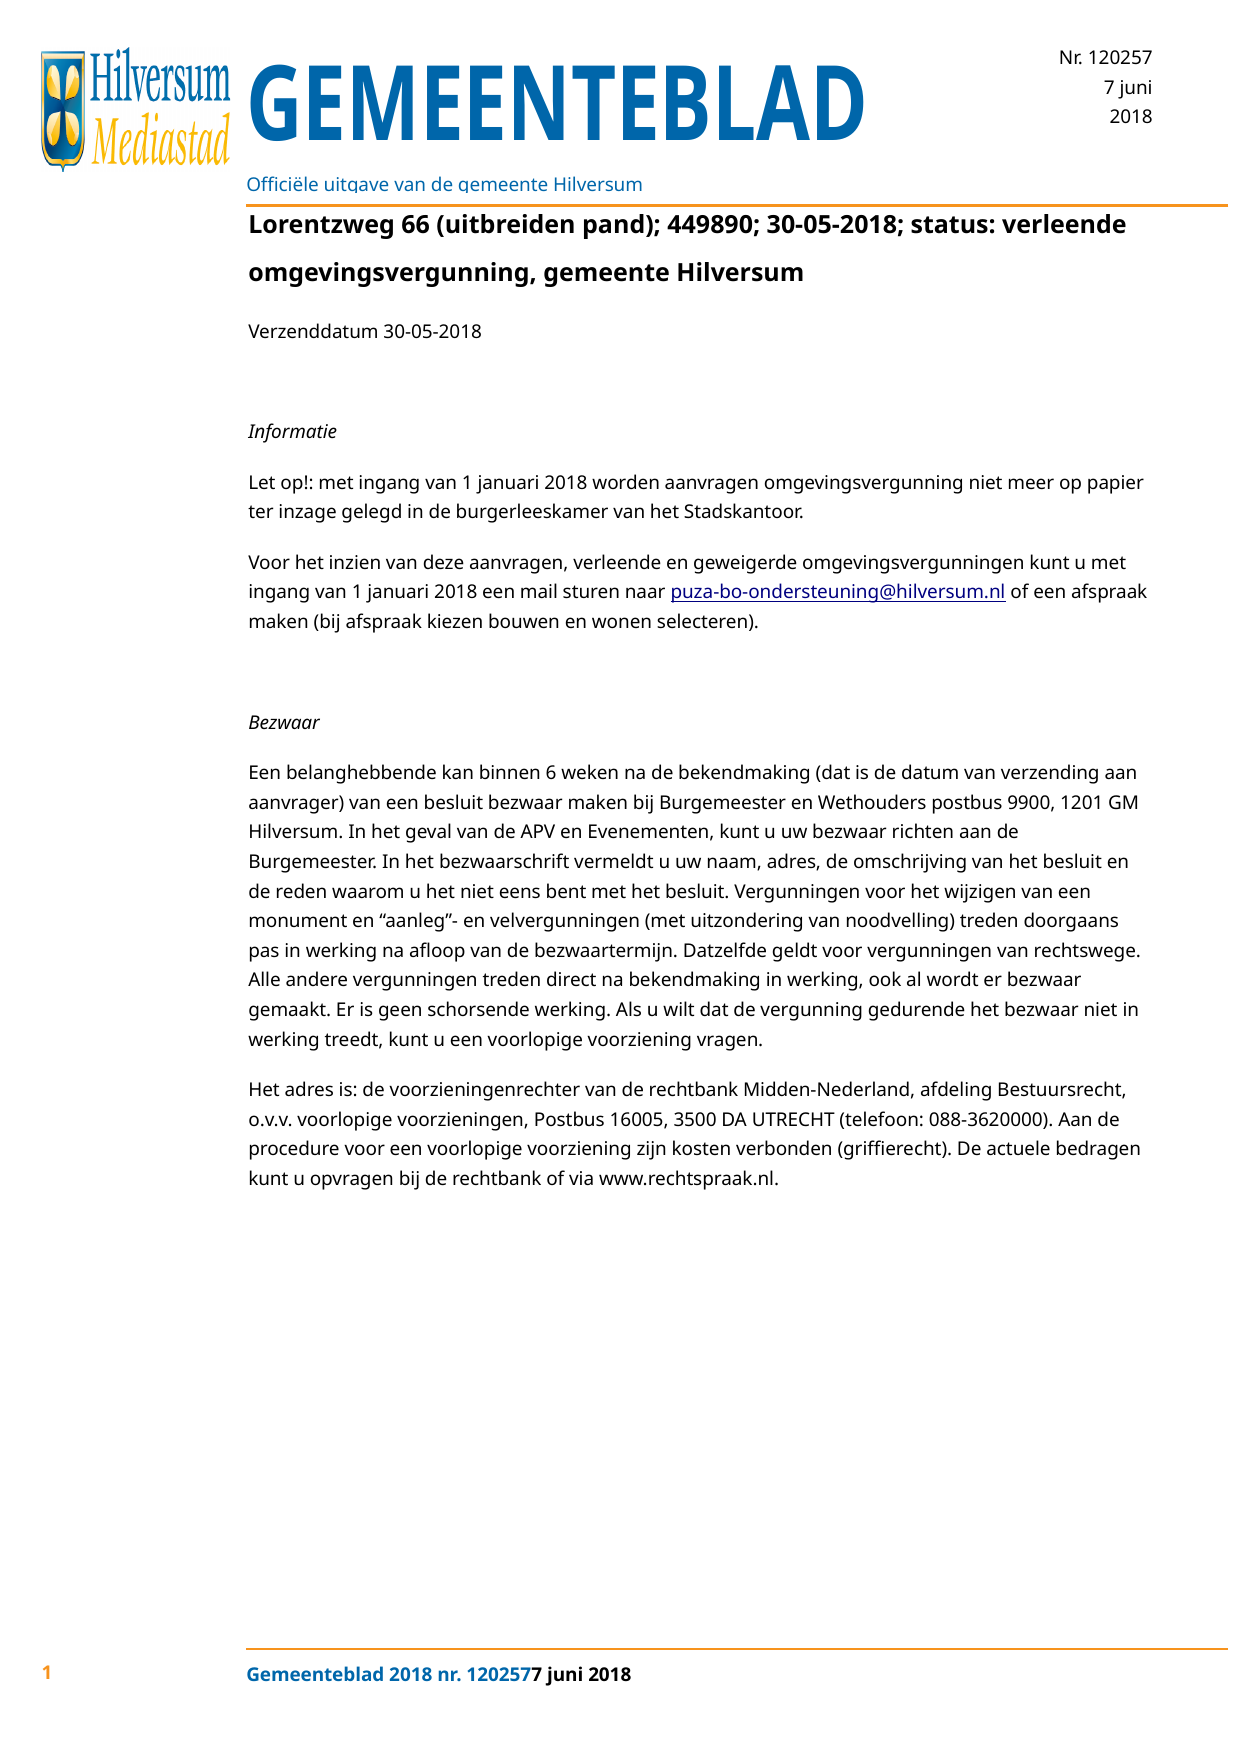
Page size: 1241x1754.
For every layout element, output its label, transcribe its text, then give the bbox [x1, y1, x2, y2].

text Lorentzweg 66 (uitbreiden pand); 449890; 30-05-2018; status: verleende omgevingsvergunning, gemeente Hilversum [248, 207, 1152, 288]
text Een belanghebbende kan binnen 6 weken na de bekendmaking (dat is de datum van verzending aan aanvrager) van een besluit bezwaar maken bij Burgemeester en Wethouders postbus 9900, 1201 GM Hilversum. In het geval van de APV en Evenementen, kunt u uw bezwaar richten aan de Burgemeester. In het bezwaarschrift vermeldt u uw naam, adres, de omschrijving van het besluit en de reden waarom u het niet eens bent met het besluit. Vergunningen voor het wijzigen van een monument en “aanleg”- en velvergunningen (met uitzondering van noodvelling) treden doorgaans pas in werking na afloop van de bezwaartermijn. Datzelfde geldt voor vergunningen van rechtswege. Alle andere vergunningen treden direct na bekendmaking in werking, ook al wordt er bezwaar gemaakt. Er is geen schorsende werking. Als u wilt dat de vergunning gedurende het bezwaar niet in werking treedt, kunt u een voorlopige voorziening vragen. [248, 759, 1152, 1052]
text Informatie [248, 419, 1152, 444]
text Verzenddatum 30-05-2018 [248, 318, 1152, 344]
picture [41, 47, 231, 172]
text Het adres is: de voorzieningenrechter van de rechtbank Midden-Nederland, afdeling Bestuursrecht, o.v.v. voorlopige voorzieningen, Postbus 16005, 3500 DA UTRECHT (telefoon: 088-3620000). Aan de procedure voor een voorlopige voorziening zijn kosten verbonden (griffierecht). De actuele bedragen kunt u opvragen bij de rechtbank of via www.rechtspraak.nl. [248, 1076, 1152, 1191]
text Bezwaar [248, 709, 1152, 735]
text Let op!: met ingang van 1 januari 2018 worden aanvragen omgevingsvergunning niet meer op papier ter inzage gelegd in de burgerleeskamer van het Stadskantoor. [248, 469, 1152, 524]
text Voor het inzien van deze aanvragen, verleende en geweigerde omgevingsvergunningen kunt u met ingang van 1 januari 2018 een mail sturen naar puza-bo-ondersteuning@hilversum.nl of een afspraak maken (bij afspraak kiezen bouwen en wonen selecteren). [248, 549, 1152, 634]
